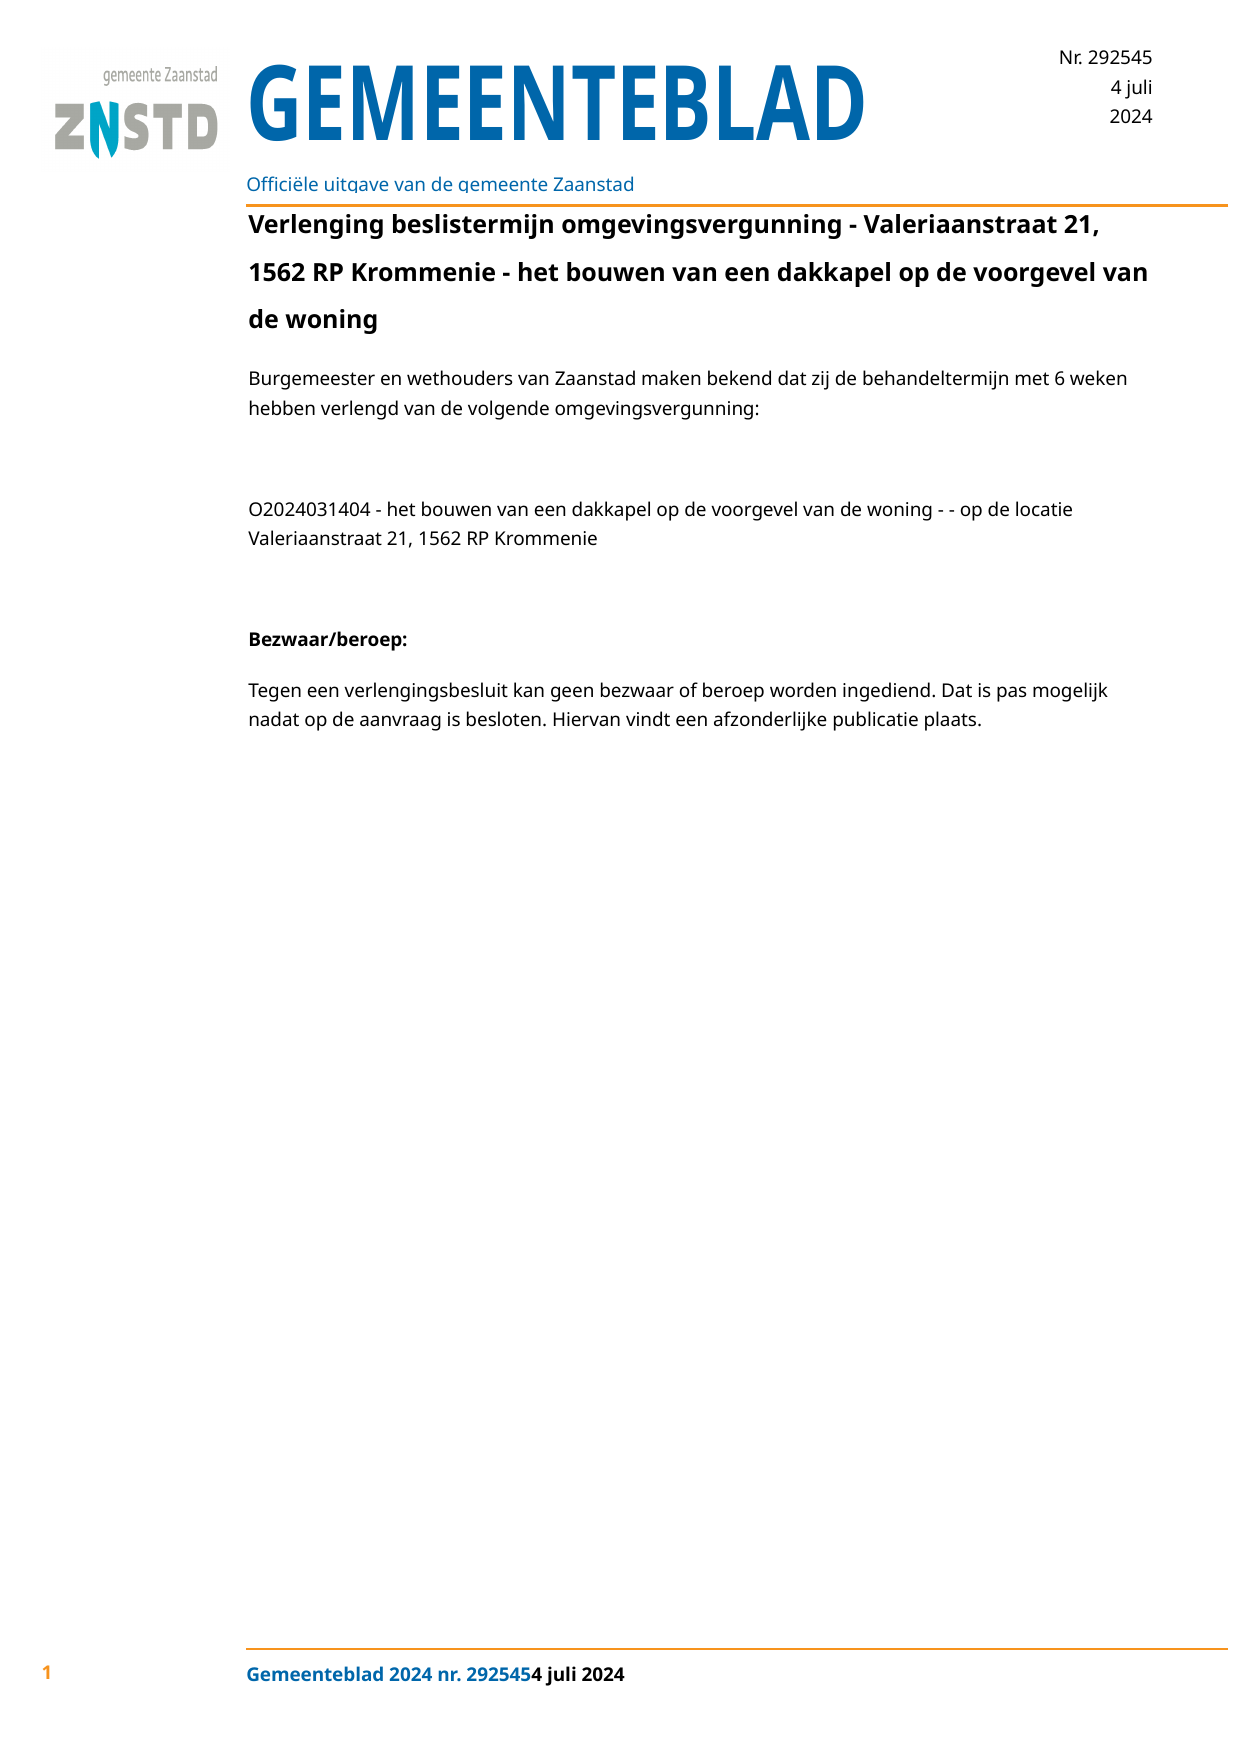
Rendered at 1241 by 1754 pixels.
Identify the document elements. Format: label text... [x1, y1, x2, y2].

text Burgemeester en wethouders van Zaanstad maken bekend dat zij de behandeltermijn met 6 weken hebben verlengd van de volgende omgevingsvergunning: [248, 366, 1152, 421]
text Bezwaar/beroep: [248, 626, 1152, 652]
text Tegen een verlengingsbesluit kan geen bezwaar of beroep worden ingediend. Dat is pas mogelijk nadat op de aanvraag is besloten. Hiervan vindt een afzonderlijke publicatie plaats. [248, 677, 1152, 732]
text Verlenging beslistermijn omgevingsvergunning - Valeriaanstraat 21, 1562 RP Krommenie - het bouwen van een dakkapel op de voorgevel van de woning [248, 207, 1152, 336]
text O2024031404 - het bouwen van een dakkapel op de voorgevel van de woning - - op de locatie Valeriaanstraat 21, 1562 RP Krommenie [248, 496, 1152, 551]
picture [41, 47, 231, 172]
